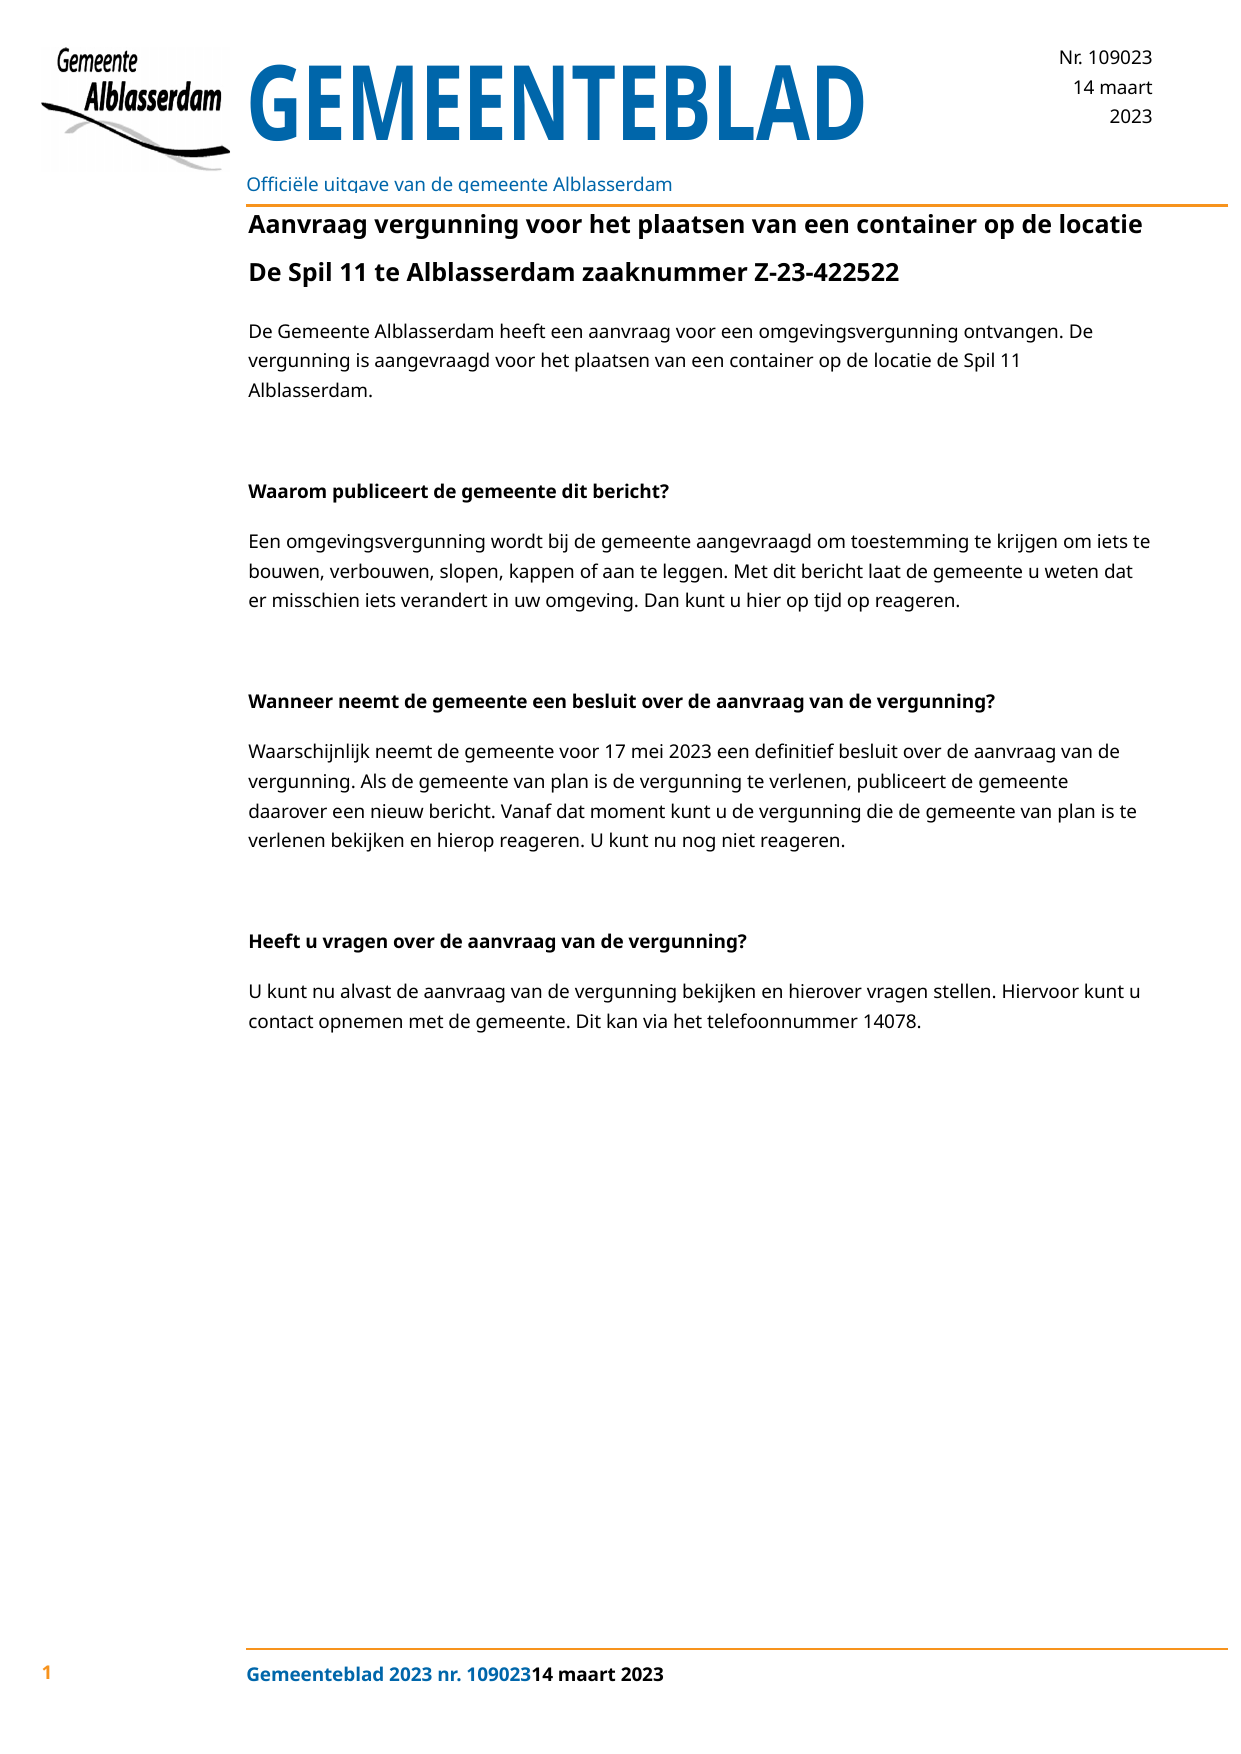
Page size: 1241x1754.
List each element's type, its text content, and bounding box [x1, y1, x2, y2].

text Waarschijnlijk neemt de gemeente voor 17 mei 2023 een definitief besluit over de aanvraag van de vergunning. Als de gemeente van plan is de vergunning te verlenen, publiceert de gemeente daarover een nieuw bericht. Vanaf dat moment kunt u de vergunning die de gemeente van plan is te verlenen bekijken en hierop reageren. U kunt nu nog niet reageren. [248, 739, 1152, 853]
text De Gemeente Alblasserdam heeft een aanvraag voor een omgevingsvergunning ontvangen. De vergunning is aangevraagd voor het plaatsen van een container op de locatie de Spil 11 Alblasserdam. [248, 318, 1152, 403]
text Heeft u vragen over de aanvraag van de vergunning? [248, 928, 1152, 954]
text Wanneer neemt de gemeente een besluit over de aanvraag van de vergunning? [248, 688, 1152, 714]
text Aanvraag vergunning voor het plaatsen van een container op de locatie De Spil 11 te Alblasserdam zaaknummer Z-23-422522 [248, 207, 1152, 288]
text Een omgevingsvergunning wordt bij de gemeente aangevraagd om toestemming te krijgen om iets te bouwen, verbouwen, slopen, kappen of aan te leggen. Met dit bericht laat de gemeente u weten dat er misschien iets verandert in uw omgeving. Dan kunt u hier op tijd op reageren. [248, 528, 1152, 613]
text Waarom publiceert de gemeente dit bericht? [248, 478, 1152, 504]
picture [41, 47, 231, 172]
text U kunt nu alvast de aanvraag van de vergunning bekijken en hierover vragen stellen. Hiervoor kunt u contact opnemen met de gemeente. Dit kan via het telefoonnummer 14078. [248, 979, 1152, 1034]
